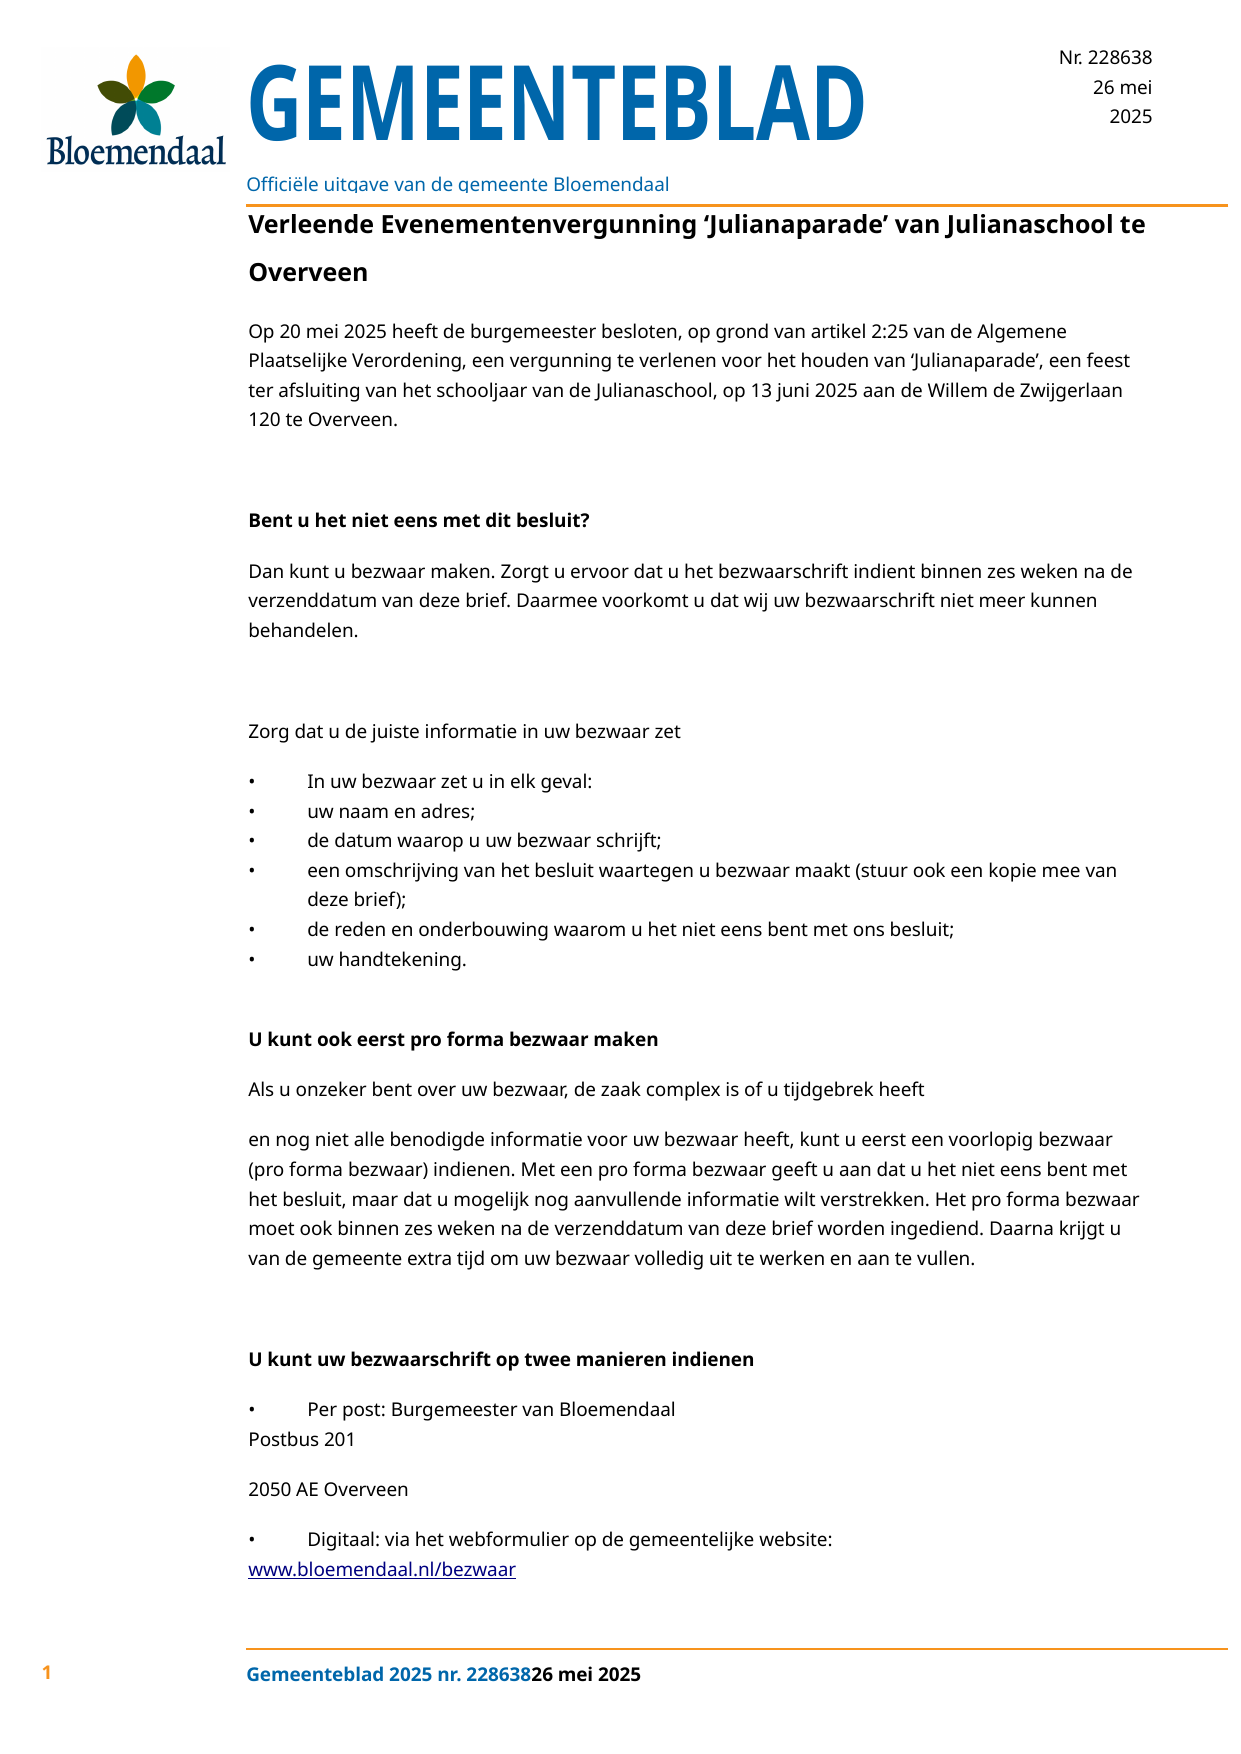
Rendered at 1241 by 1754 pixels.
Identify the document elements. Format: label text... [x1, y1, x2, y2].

text en nog niet alle benodigde informatie voor uw bezwaar heeft, kunt u eerst een voorlopig bezwaar (pro forma bezwaar) indienen. Met een pro forma bezwaar geeft u aan dat u het niet eens bent met het besluit, maar dat u mogelijk nog aanvullende informatie wilt verstrekken. Het pro forma bezwaar moet ook binnen zes weken na de verzenddatum van deze brief worden ingediend. Daarna krijgt u van de gemeente extra tijd om uw bezwaar volledig uit te werken en aan te vullen. [248, 1127, 1152, 1271]
list In uw bezwaar zet u in elk geval: [248, 768, 1152, 794]
text Als u onzeker bent over uw bezwaar, de zaak complex is of u tijdgebrek heeft [248, 1076, 1152, 1102]
list een omschrijving van het besluit waartegen u bezwaar maakt (stuur ook een kopie mee van deze brief); [248, 857, 1152, 912]
text U kunt ook eerst pro forma bezwaar maken [248, 1026, 1152, 1052]
list uw naam en adres; [248, 798, 1152, 824]
text Dan kunt u bezwaar maken. Zorgt u ervoor dat u het bezwaarschrift indient binnen zes weken na de verzenddatum van deze brief. Daarmee voorkomt u dat wij uw bezwaarschrift niet meer kunnen behandelen. [248, 558, 1152, 643]
picture [41, 47, 231, 172]
text Op 20 mei 2025 heeft de burgemeester besloten, op grond van artikel 2:25 van de Algemene Plaatselijke Verordening, een vergunning te verlenen voor het houden van ‘Julianaparade’, een feest ter afsluiting van het schooljaar van de Julianaschool, op 13 juni 2025 aan de Willem de Zwijgerlaan 120 te Overveen. [248, 318, 1152, 432]
text Zorg dat u de juiste informatie in uw bezwaar zet [248, 718, 1152, 744]
text Postbus 201 [248, 1426, 1152, 1452]
text Verleende Evenementenvergunning ‘Julianaparade’ van Julianaschool te Overveen [248, 207, 1152, 288]
text www.bloemendaal.nl/bezwaar [248, 1556, 1152, 1582]
list Digitaal: via het webformulier op de gemeentelijke website: [248, 1527, 1152, 1552]
list uw handtekening. [248, 946, 1152, 972]
text U kunt uw bezwaarschrift op twee manieren indienen [248, 1346, 1152, 1372]
text 2050 AE Overveen [248, 1476, 1152, 1502]
list Per post: Burgemeester van Bloemendaal [248, 1396, 1152, 1422]
list de reden en onderbouwing waarom u het niet eens bent met ons besluit; [248, 916, 1152, 942]
text Bent u het niet eens met dit besluit? [248, 507, 1152, 533]
list de datum waarop u uw bezwaar schrijft; [248, 827, 1152, 853]
